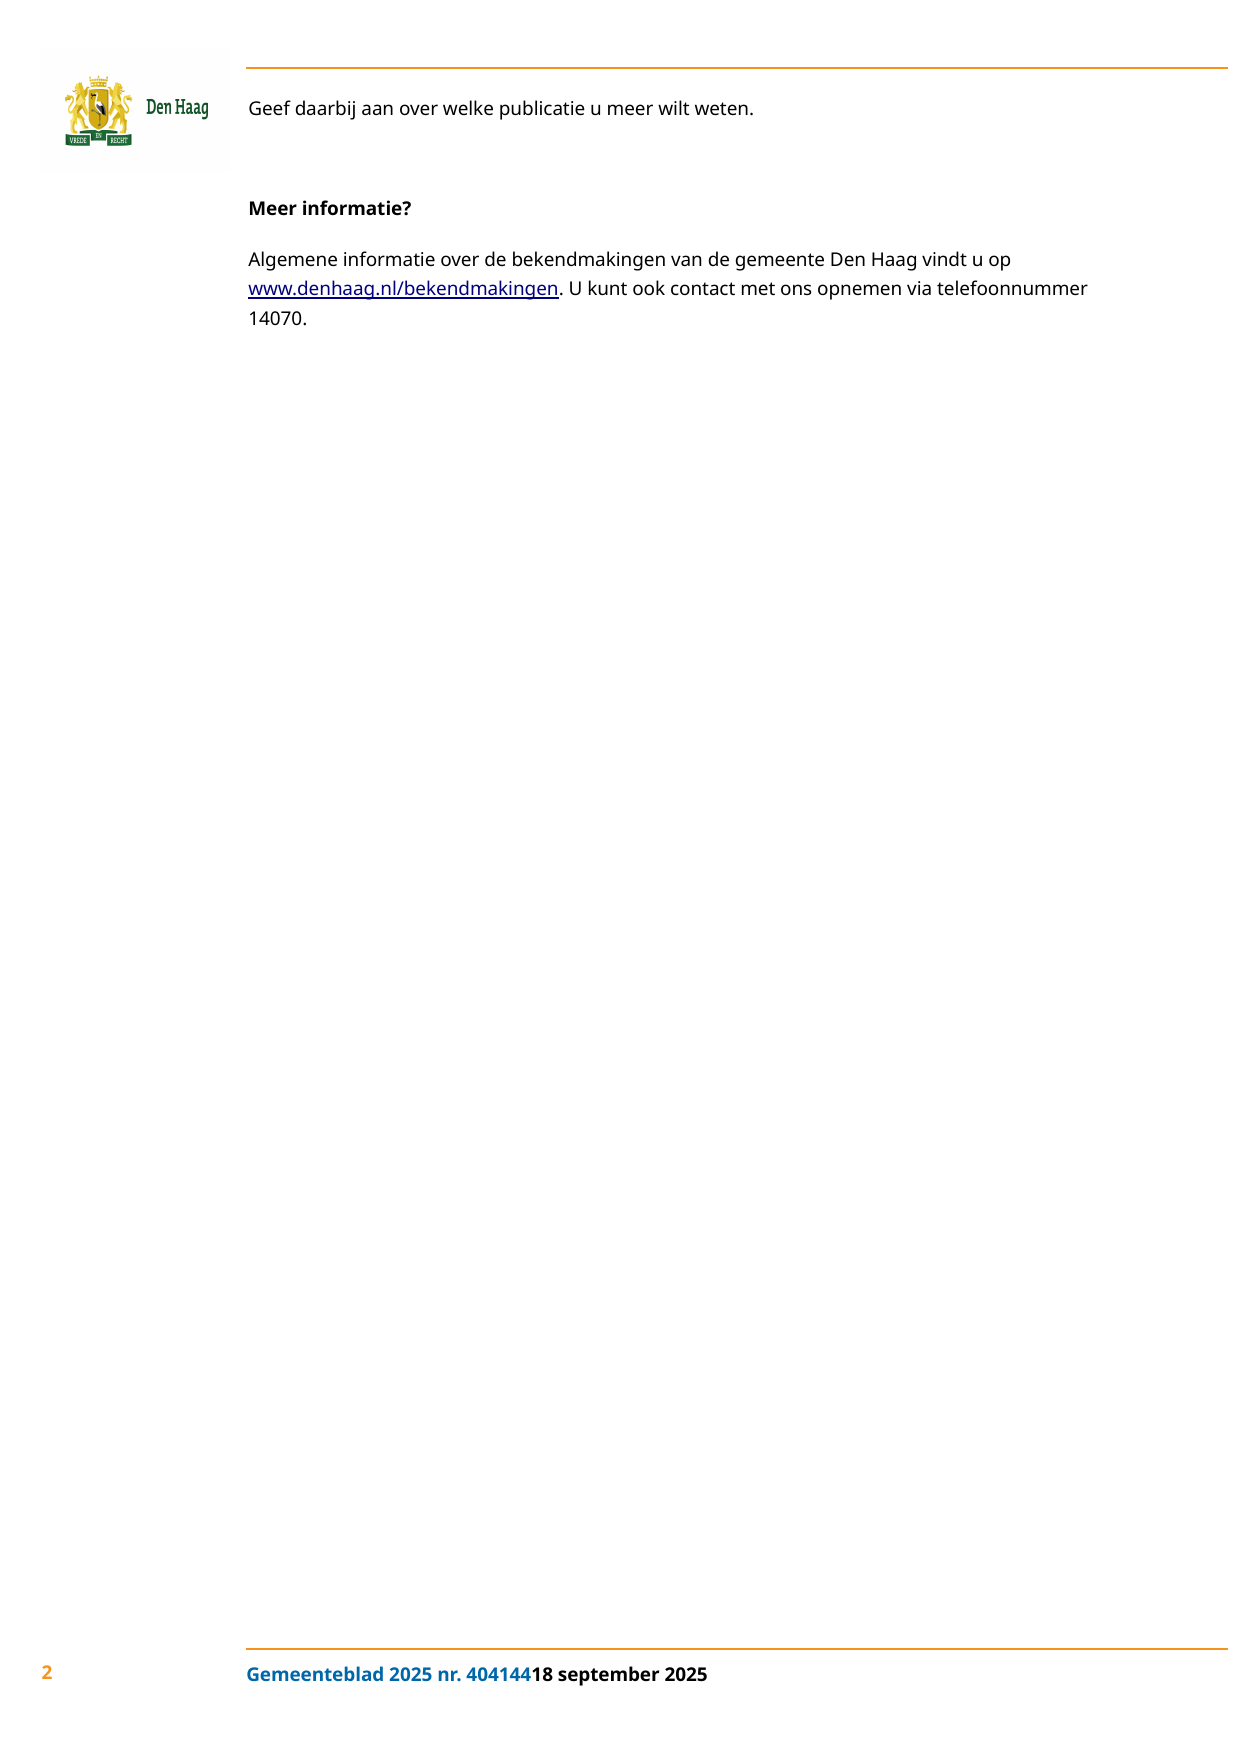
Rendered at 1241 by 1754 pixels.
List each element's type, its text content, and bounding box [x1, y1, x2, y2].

text Algemene informatie over de bekendmakingen van de gemeente Den Haag vindt u op www.denhaag.nl/bekendmakingen. U kunt ook contact met ons opnemen via telefoonnummer 14070. [248, 246, 1152, 331]
text Meer informatie? [248, 196, 1152, 221]
picture [41, 47, 231, 172]
text Geef daarbij aan over welke publicatie u meer wilt weten. [248, 95, 1152, 121]
